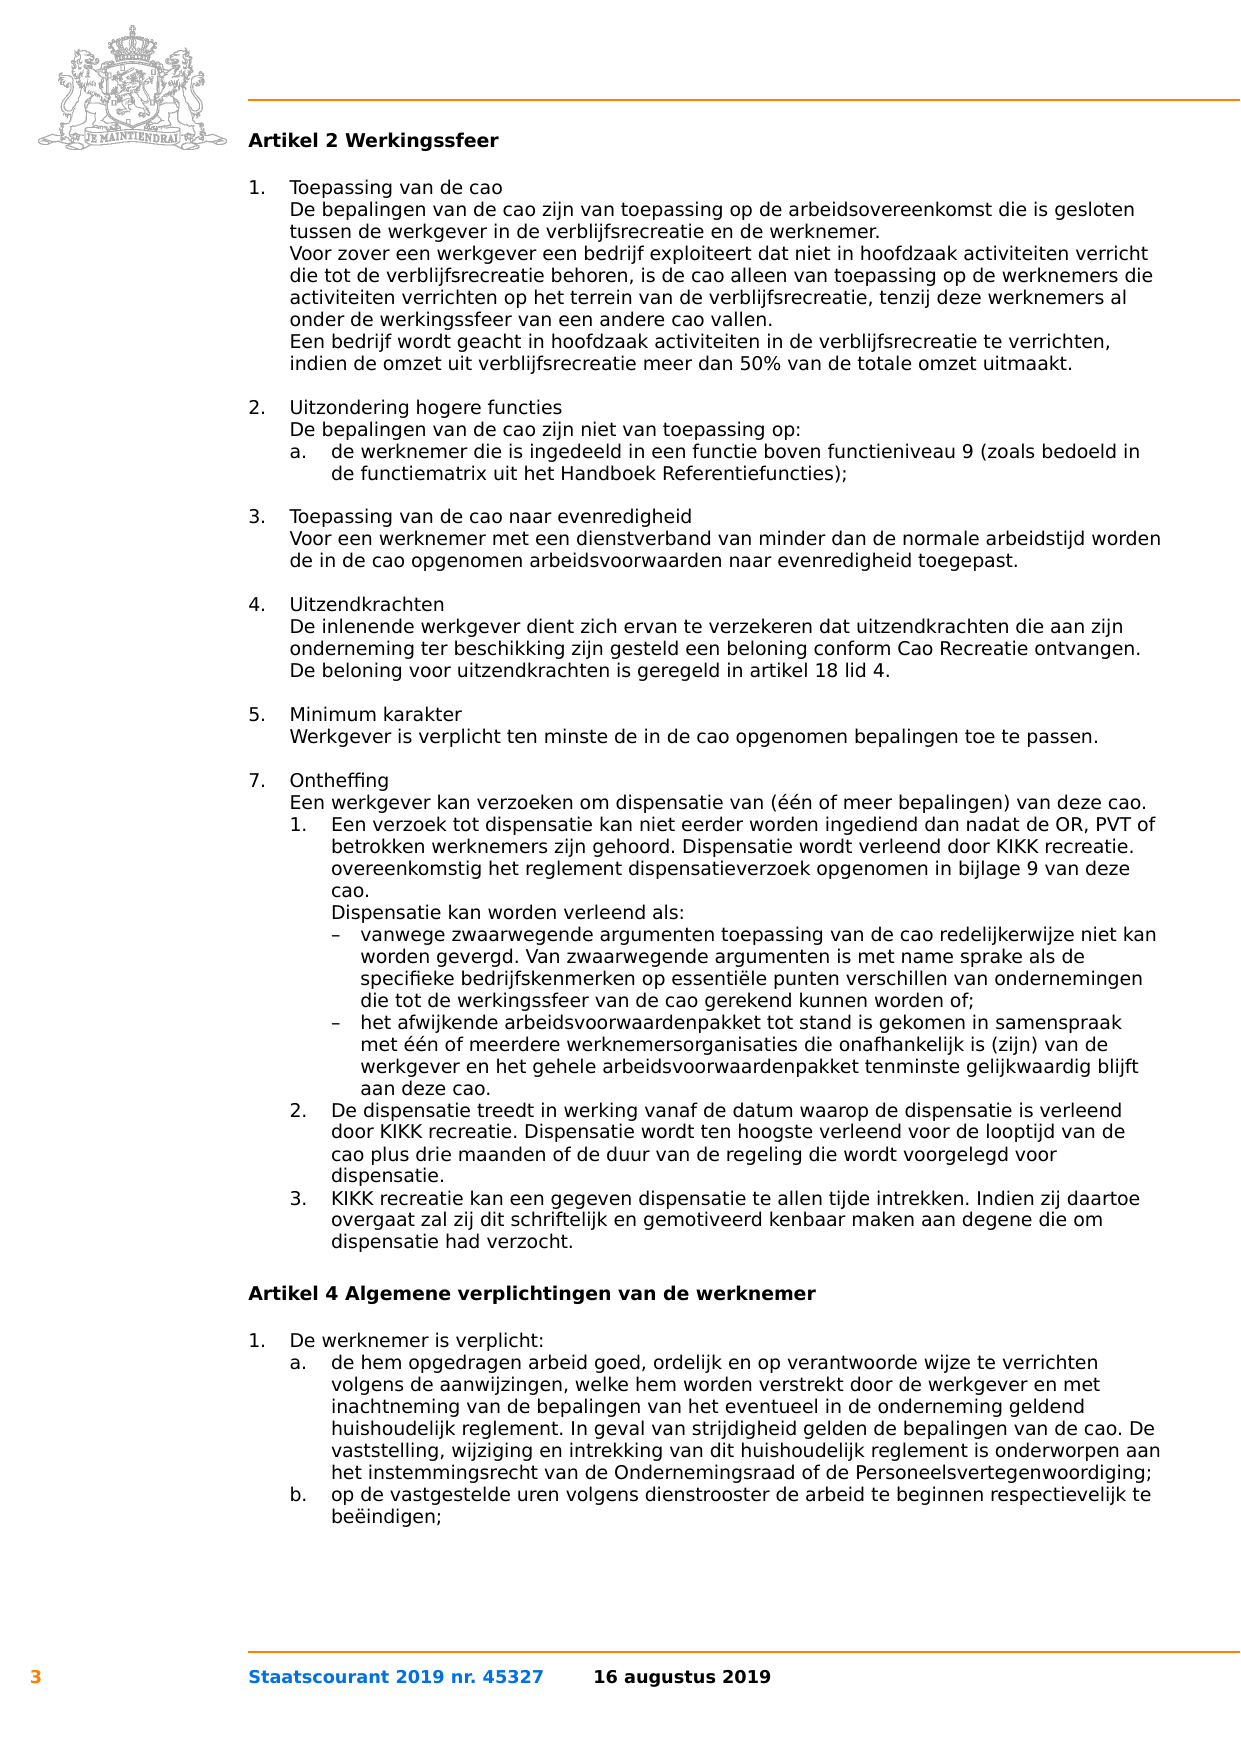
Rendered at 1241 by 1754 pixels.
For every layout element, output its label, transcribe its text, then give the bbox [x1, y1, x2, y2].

text 3. KIKK recreatie kan een gegeven dispensatie te allen tijde intrekken. Indien zij daartoe overgaat zal zij dit schriftelijk en gemotiveerd kenbaar maken aan degene die om dispensatie had verzocht. [289, 1187, 1163, 1253]
text De inlenende werkgever dient zich ervan te verzekeren dat uitzendkrachten die aan zijn onderneming ter beschikking zijn gesteld een beloning conform Cao Recreatie ontvangen. De beloning voor uitzendkrachten is geregeld in artikel 18 lid 4. [289, 616, 1163, 682]
text De bepalingen van de cao zijn niet van toepassing op: [289, 418, 1163, 441]
text 4. Uitzendkrachten [248, 594, 1163, 616]
subtitle Artikel 2 Werkingssfeer [248, 130, 1163, 152]
text 2. Uitzondering hogere functies [248, 397, 1163, 418]
subtitle Artikel 4 Algemene verplichtingen van de werknemer [248, 1283, 1163, 1305]
text a. de werknemer die is ingedeeld in een functie boven functieniveau 9 (zoals bedoeld in de functiematrix uit het Handboek Referentiefuncties); [289, 441, 1163, 484]
text overeenkomstig het reglement dispensatieverzoek opgenomen in bijlage 9 van deze cao. [331, 858, 1163, 902]
text De bepalingen van de cao zijn van toepassing op de arbeidsovereenkomst die is gesloten tussen de werkgever in de verblijfsrecreatie en de werknemer. [289, 199, 1163, 243]
text 3. Toepassing van de cao naar evenredigheid [248, 506, 1163, 528]
text 1. De werknemer is verplicht: [248, 1330, 1163, 1352]
text Dispensatie kan worden verleend als: [331, 902, 1163, 924]
text b. op de vastgestelde uren volgens dienstrooster de arbeid te beginnen respectievelijk te beëindigen; [289, 1484, 1163, 1528]
text 1. Een verzoek tot dispensatie kan niet eerder worden ingediend dan nadat de OR, PVT of betrokken werknemers zijn gehoord. Dispensatie wordt verleend door KIKK recreatie. [289, 814, 1163, 858]
text Voor zover een werkgever een bedrijf exploiteert dat niet in hoofdzaak activiteiten verricht die tot de verblijfsrecreatie behoren, is de cao alleen van toepassing op de werknemers die activiteiten verrichten op het terrein van de verblijfsrecreatie, tenzij deze werknemers al onder de werkingssfeer van een andere cao vallen. [289, 243, 1163, 331]
text a. de hem opgedragen arbeid goed, ordelijk en op verantwoorde wijze te verrichten volgens de aanwijzingen, welke hem worden verstrekt door de werkgever en met inachtneming van de bepalingen van het eventueel in de onderneming geldend huishoudelijk reglement. In geval van strijdigheid gelden de bepalingen van de cao. De vaststelling, wijziging en intrekking van dit huishoudelijk reglement is onderworpen aan het instemmingsrecht van de Ondernemingsraad of de Personeelsvertegenwoordiging; [289, 1352, 1163, 1484]
text 7. Ontheffing [248, 770, 1163, 792]
text Een bedrijf wordt geacht in hoofdzaak activiteiten in de verblijfsrecreatie te verrichten, indien de omzet uit verblijfsrecreatie meer dan 50% van de totale omzet uitmaakt. [289, 331, 1163, 375]
text Een werkgever kan verzoeken om dispensatie van (één of meer bepalingen) van deze cao. [289, 792, 1163, 814]
text 5. Minimum karakter [248, 704, 1163, 726]
text Werkgever is verplicht ten minste de in de cao opgenomen bepalingen toe te passen. [289, 726, 1163, 748]
text – vanwege zwaarwegende argumenten toepassing van de cao redelijkerwijze niet kan worden gevergd. Van zwaarwegende argumenten is met name sprake als de specifieke bedrijfskenmerken op essentiële punten verschillen van ondernemingen die tot de werkingssfeer van de cao gerekend kunnen worden of; [331, 924, 1163, 1012]
text 2. De dispensatie treedt in werking vanaf de datum waarop de dispensatie is verleend door KIKK recreatie. Dispensatie wordt ten hoogste verleend voor de looptijd van de cao plus drie maanden of de duur van de regeling die wordt voorgelegd voor dispensatie. [289, 1099, 1163, 1187]
text – het afwijkende arbeidsvoorwaardenpakket tot stand is gekomen in samenspraak met één of meerdere werknemersorganisaties die onafhankelijk is (zijn) van de werkgever en het gehele arbeidsvoorwaardenpakket tenminste gelijkwaardig blijft aan deze cao. [331, 1012, 1163, 1099]
text Voor een werknemer met een dienstverband van minder dan de normale arbeidstijd worden de in de cao opgenomen arbeidsvoorwaarden naar evenredigheid toegepast. [289, 528, 1163, 572]
picture [38, 25, 227, 150]
text 1. Toepassing van de cao [248, 177, 1163, 199]
